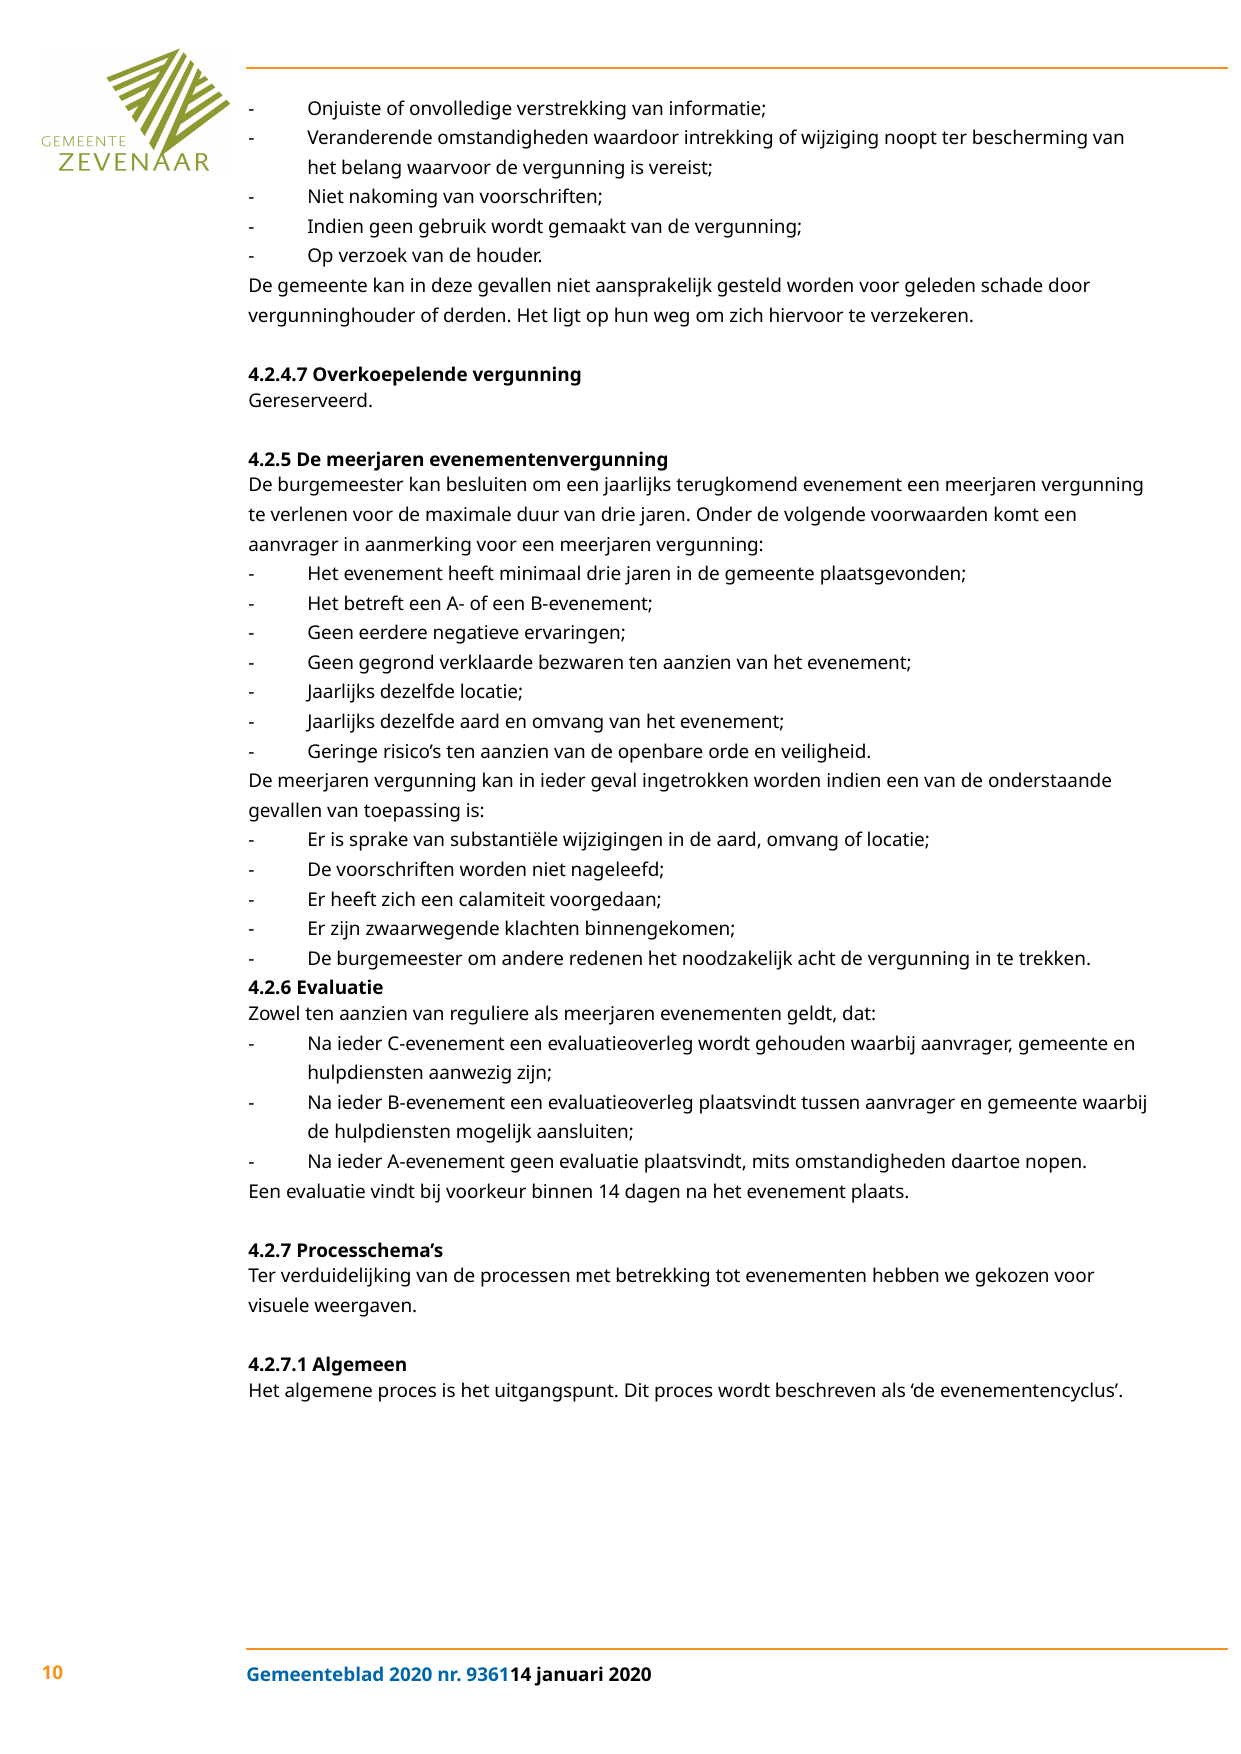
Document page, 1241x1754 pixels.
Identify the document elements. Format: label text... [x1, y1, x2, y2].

list Jaarlijks dezelfde locatie; [248, 679, 1152, 704]
list Geringe risico’s ten aanzien van de openbare orde en veiligheid. [248, 738, 1152, 764]
list Het betreft een A- of een B-evenement; [248, 590, 1152, 616]
text De burgemeester kan besluiten om een jaarlijks terugkomend evenement een meerjaren vergunning te verlenen voor de maximale duur van drie jaren. Onder de volgende voorwaarden komt een aanvrager in aanmerking voor een meerjaren vergunning: [248, 472, 1152, 557]
text Ter verduidelijking van de processen met betrekking tot evenementen hebben we gekozen voor visuele weergaven. [248, 1263, 1152, 1318]
text 4.2.5 De meerjaren evenementenvergunning [248, 446, 1152, 472]
text De gemeente kan in deze gevallen niet aansprakelijk gesteld worden voor geleden schade door vergunninghouder of derden. Het ligt op hun weg om zich hiervoor te verzekeren. [248, 272, 1152, 328]
list Na ieder C-evenement een evaluatieoverleg wordt gehouden waarbij aanvrager, gemeente en hulpdiensten aanwezig zijn; [248, 1030, 1152, 1085]
list Veranderende omstandigheden waardoor intrekking of wijziging noopt ter bescherming van het belang waarvoor de vergunning is vereist; [248, 124, 1152, 180]
text 4.2.7 Processchema’s [248, 1237, 1152, 1263]
list Er zijn zwaarwegende klachten binnengekomen; [248, 915, 1152, 941]
text 4.2.4.7 Overkoepelende vergunning [248, 361, 1152, 387]
picture [41, 47, 231, 172]
list Geen eerdere negatieve ervaringen; [248, 619, 1152, 645]
list Indien geen gebruik wordt gemaakt van de vergunning; [248, 213, 1152, 239]
text Het algemene proces is het uitgangspunt. Dit proces wordt beschreven als ‘de evenementencyclus’. [248, 1377, 1152, 1403]
list Niet nakoming van voorschriften; [248, 183, 1152, 209]
text Een evaluatie vindt bij voorkeur binnen 14 dagen na het evenement plaats. [248, 1178, 1152, 1203]
list De burgemeester om andere redenen het noodzakelijk acht de vergunning in te trekken. [248, 945, 1152, 971]
list Jaarlijks dezelfde aard en omvang van het evenement; [248, 708, 1152, 734]
list De voorschriften worden niet nageleefd; [248, 856, 1152, 882]
list Er is sprake van substantiële wijzigingen in de aard, omvang of locatie; [248, 827, 1152, 852]
list Geen gegrond verklaarde bezwaren ten aanzien van het evenement; [248, 649, 1152, 675]
list Onjuiste of onvolledige verstrekking van informatie; [248, 95, 1152, 121]
text 4.2.6 Evaluatie [248, 974, 1152, 1000]
text 4.2.7.1 Algemeen [248, 1351, 1152, 1377]
text Gereserveerd. [248, 387, 1152, 412]
list Op verzoek van de houder. [248, 243, 1152, 268]
list Er heeft zich een calamiteit voorgedaan; [248, 886, 1152, 912]
text Zowel ten aanzien van reguliere als meerjaren evenementen geldt, dat: [248, 1000, 1152, 1026]
list Na ieder A-evenement geen evaluatie plaatsvindt, mits omstandigheden daartoe nopen. [248, 1148, 1152, 1174]
text De meerjaren vergunning kan in ieder geval ingetrokken worden indien een van de onderstaande gevallen van toepassing is: [248, 767, 1152, 823]
list Na ieder B-evenement een evaluatieoverleg plaatsvindt tussen aanvrager en gemeente waarbij de hulpdiensten mogelijk aansluiten; [248, 1089, 1152, 1144]
list Het evenement heeft minimaal drie jaren in de gemeente plaatsgevonden; [248, 560, 1152, 586]
